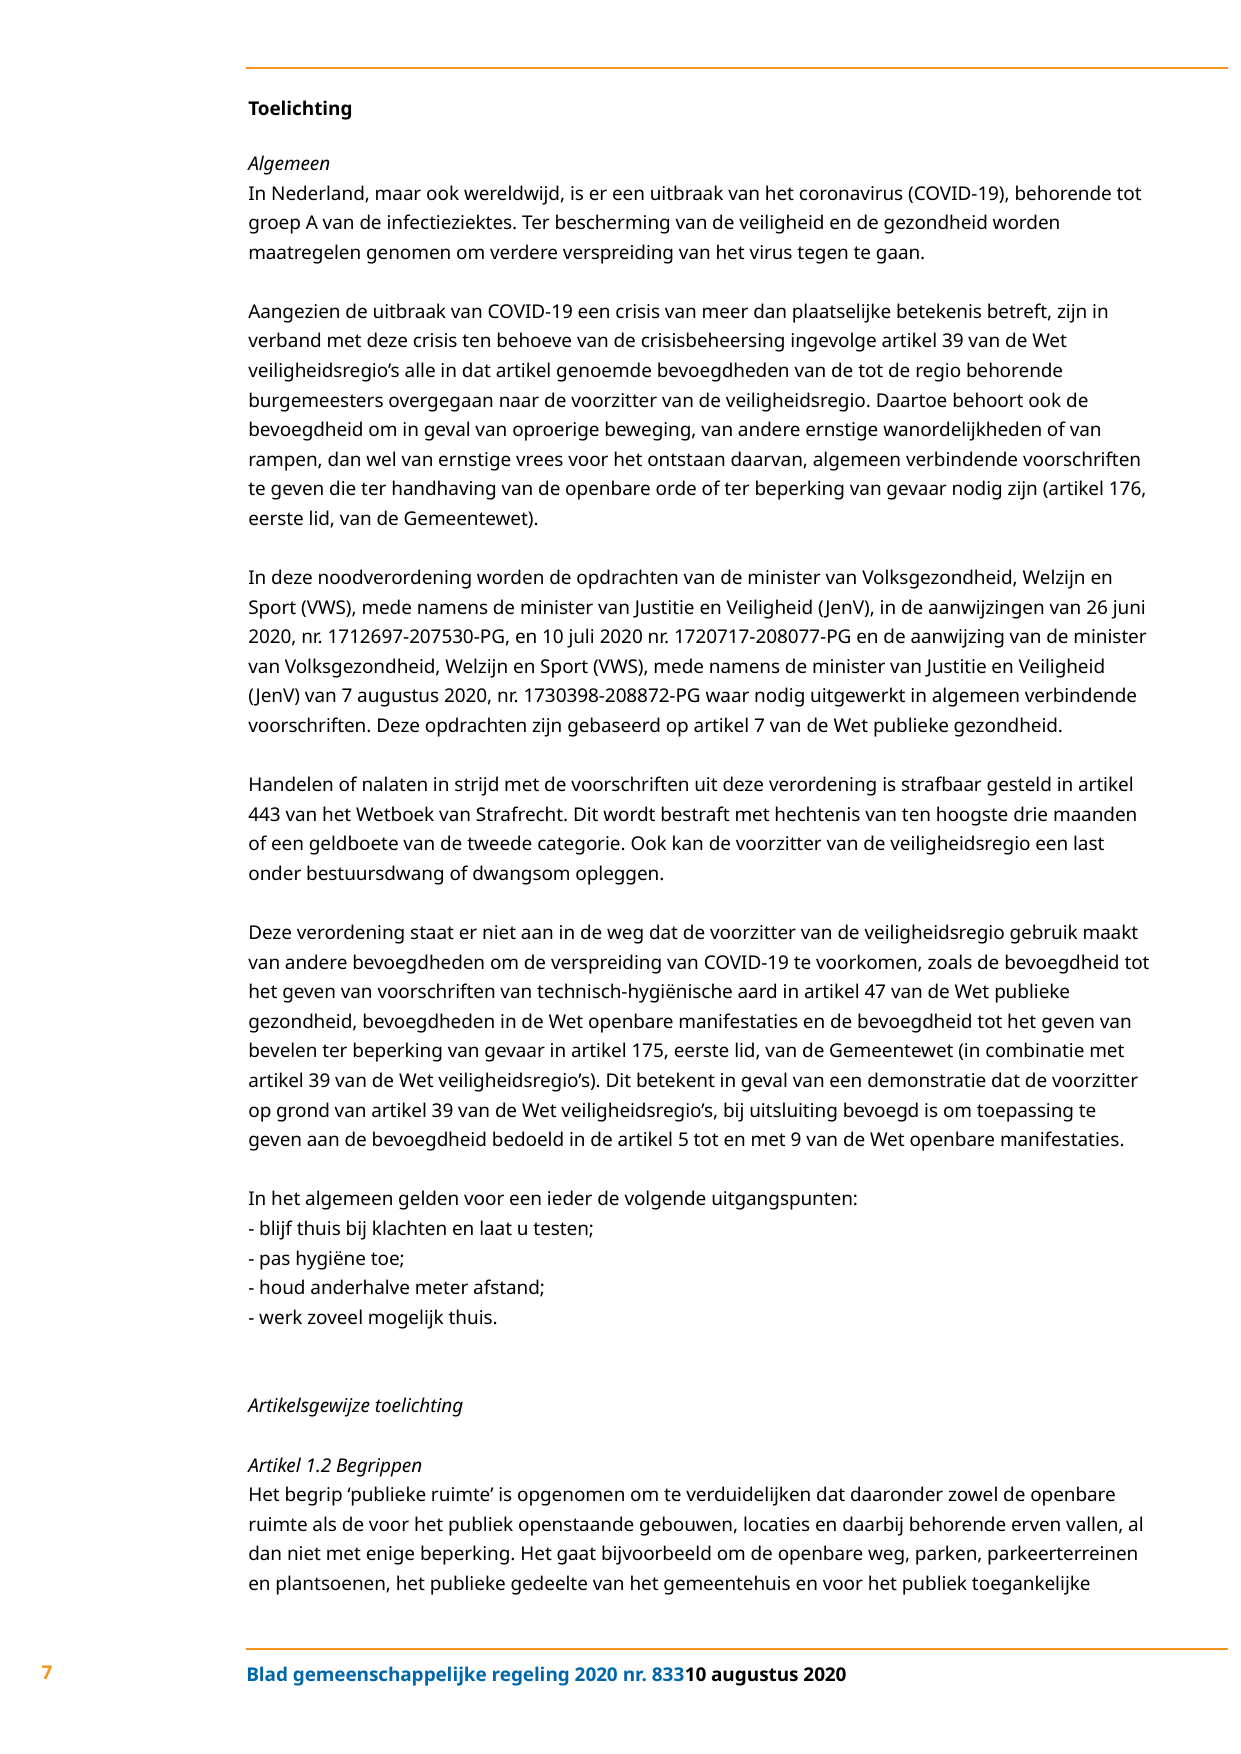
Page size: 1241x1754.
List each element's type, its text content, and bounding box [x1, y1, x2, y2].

picture [41, 47, 231, 172]
text Deze verordening staat er niet aan in de weg dat de voorzitter van de veiligheidsregio gebruik maakt van andere bevoegdheden om de verspreiding van COVID-19 te voorkomen, zoals de bevoegdheid tot het geven van voorschriften van technisch-hygiënische aard in artikel 47 van de Wet publieke gezondheid, bevoegdheden in de Wet openbare manifestaties en de bevoegdheid tot het geven van bevelen ter beperking van gevaar in artikel 175, eerste lid, van de Gemeentewet (in combinatie met artikel 39 van de Wet veiligheidsregio’s). Dit betekent in geval van een demonstratie dat de voorzitter op grond van artikel 39 van de Wet veiligheidsregio’s, bij uitsluiting bevoegd is om toepassing te geven aan de bevoegdheid bedoeld in de artikel 5 tot en met 9 van de Wet openbare manifestaties. [248, 919, 1152, 1152]
text Aangezien de uitbraak van COVID-19 een crisis van meer dan plaatselijke betekenis betreft, zijn in verband met deze crisis ten behoeve van de crisisbeheersing ingevolge artikel 39 van de Wet veiligheidsregio’s alle in dat artikel genoemde bevoegdheden van de tot de regio behorende burgemeesters overgegaan naar de voorzitter van de veiligheidsregio. Daartoe behoort ook de bevoegdheid om in geval van oproerige beweging, van andere ernstige wanordelijkheden of van rampen, dan wel van ernstige vrees voor het ontstaan daarvan, algemeen verbindende voorschriften te geven die ter handhaving van de openbare orde of ter beperking van gevaar nodig zijn (artikel 176, eerste lid, van de Gemeentewet). [248, 298, 1152, 531]
text Artikel 1.2 Begrippen [248, 1452, 1152, 1478]
text In Nederland, maar ook wereldwijd, is er een uitbraak van het coronavirus (COVID-19), behorende tot groep A van de infectieziektes. Ter bescherming van de veiligheid en de gezondheid worden maatregelen genomen om verdere verspreiding van het virus tegen te gaan. [248, 180, 1152, 265]
text Algemeen [248, 150, 1152, 176]
text Handelen of nalaten in strijd met de voorschriften uit deze verordening is strafbaar gesteld in artikel 443 van het Wetboek van Strafrecht. Dit wordt bestraft met hechtenis van ten hoogste drie maanden of een geldboete van de tweede categorie. Ook kan de voorzitter van de veiligheidsregio een last onder bestuursdwang of dwangsom opleggen. [248, 771, 1152, 886]
text In het algemeen gelden voor een ieder de volgende uitgangspunten: [248, 1186, 1152, 1211]
text Toelichting [248, 95, 1152, 121]
text - werk zoveel mogelijk thuis. [248, 1304, 1152, 1330]
text - blijf thuis bij klachten en laat u testen; [248, 1215, 1152, 1241]
text Artikelsgewijze toelichting [248, 1393, 1152, 1418]
text In deze noodverordening worden de opdrachten van de minister van Volksgezondheid, Welzijn en Sport (VWS), mede namens de minister van Justitie en Veiligheid (JenV), in de aanwijzingen van 26 juni 2020, nr. 1712697-207530-PG, en 10 juli 2020 nr. 1720717-208077-PG en de aanwijzing van de minister van Volksgezondheid, Welzijn en Sport (VWS), mede namens de minister van Justitie en Veiligheid (JenV) van 7 augustus 2020, nr. 1730398-208872-PG waar nodig uitgewerkt in algemeen verbindende voorschriften. Deze opdrachten zijn gebaseerd op artikel 7 van de Wet publieke gezondheid. [248, 564, 1152, 738]
text - pas hygiëne toe; [248, 1245, 1152, 1271]
text - houd anderhalve meter afstand; [248, 1274, 1152, 1300]
text Het begrip ‘publieke ruimte’ is opgenomen om te verduidelijken dat daaronder zowel de openbare ruimte als de voor het publiek openstaande gebouwen, locaties en daarbij behorende erven vallen, al dan niet met enige beperking. Het gaat bijvoorbeeld om de openbare weg, parken, parkeerterreinen en plantsoenen, het publieke gedeelte van het gemeentehuis en voor het publiek toegankelijke [248, 1481, 1152, 1596]
